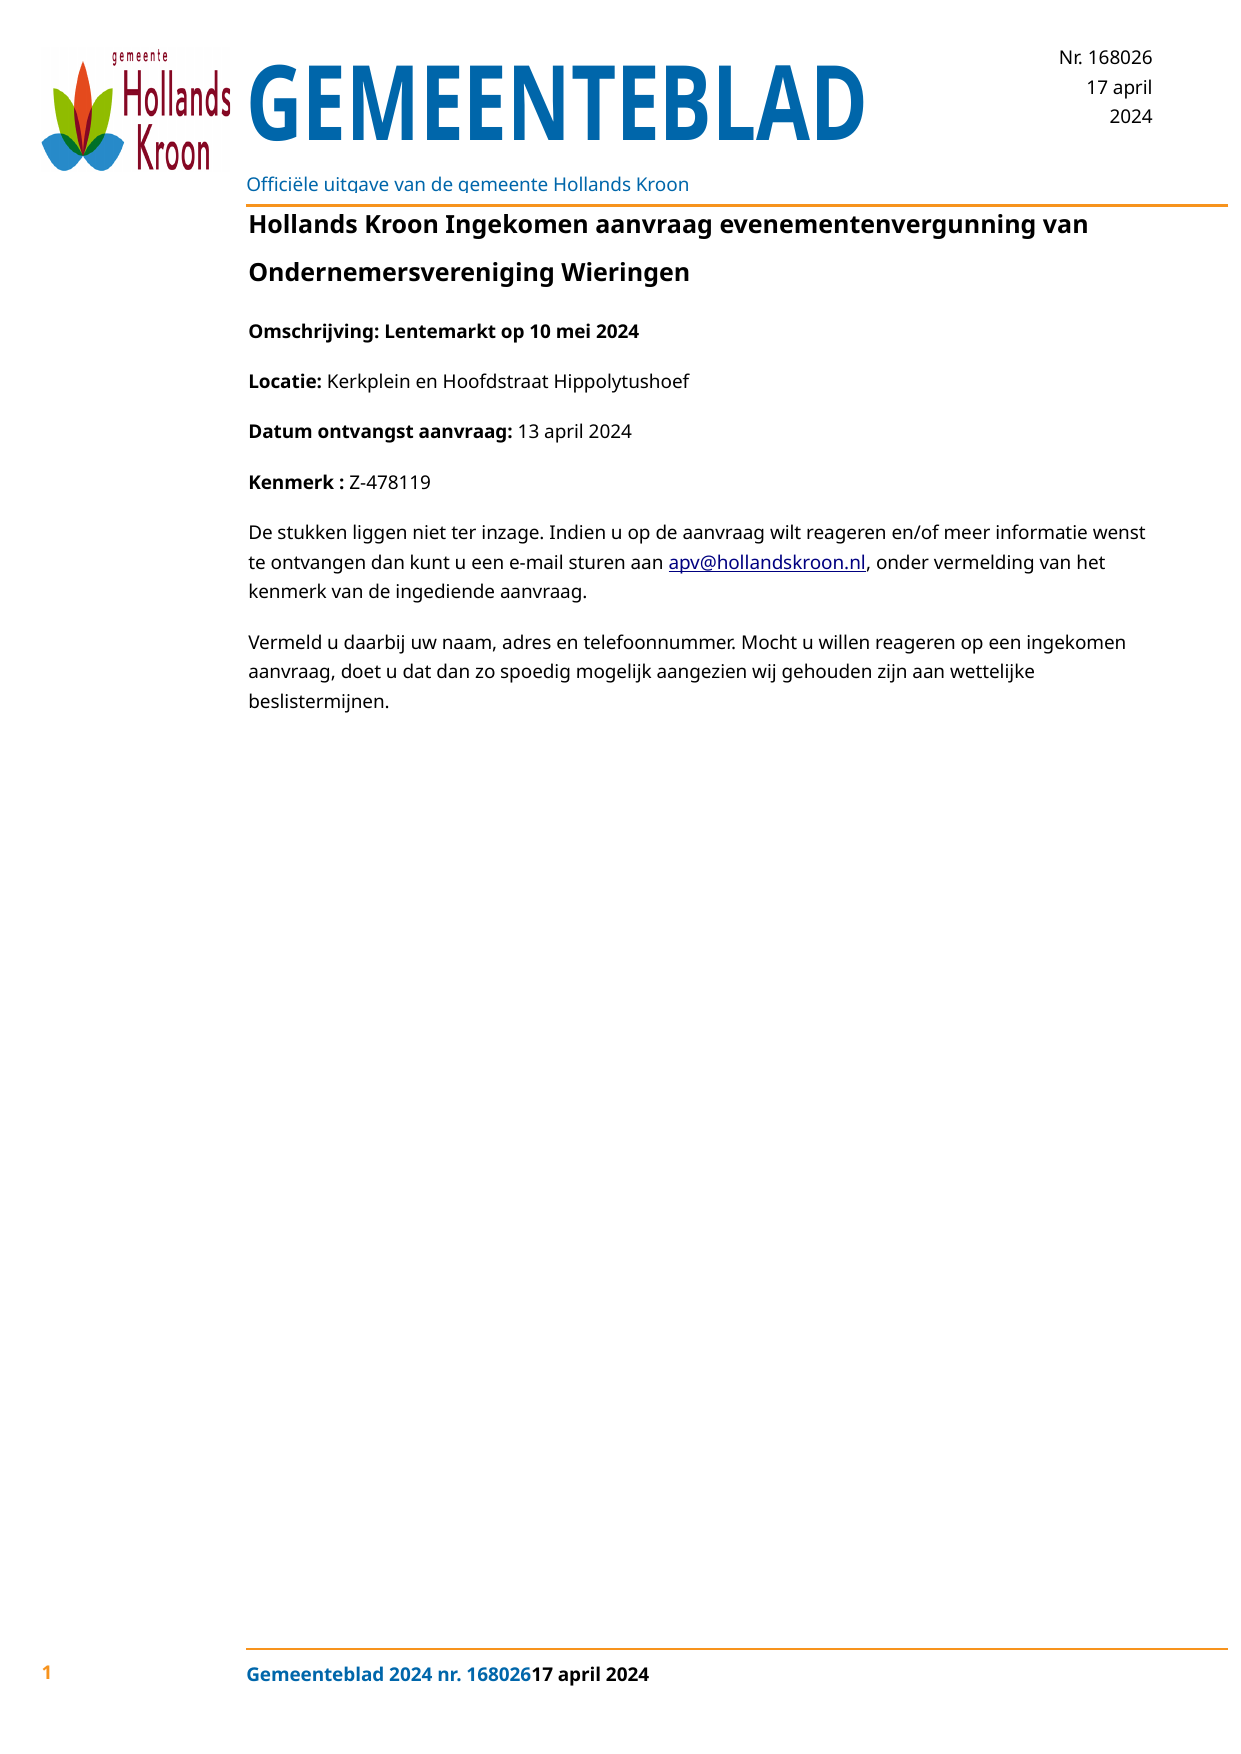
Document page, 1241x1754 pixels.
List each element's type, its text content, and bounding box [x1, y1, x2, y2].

text De stukken liggen niet ter inzage. Indien u op de aanvraag wilt reageren en/of meer informatie wenst te ontvangen dan kunt u een e-mail sturen aan apv@hollandskroon.nl, onder vermelding van het kenmerk van de ingediende aanvraag. [248, 519, 1152, 604]
picture [41, 47, 231, 172]
text Hollands Kroon Ingekomen aanvraag evenementenvergunning van Ondernemersvereniging Wieringen [248, 207, 1152, 288]
text Vermeld u daarbij uw naam, adres en telefoonnummer. Mocht u willen reageren op een ingekomen aanvraag, doet u dat dan zo spoedig mogelijk aangezien wij gehouden zijn aan wettelijke beslistermijnen. [248, 629, 1152, 714]
text Kenmerk : Z-478119 [248, 469, 1152, 495]
text Datum ontvangst aanvraag: 13 april 2024 [248, 419, 1152, 444]
text Locatie: Kerkplein en Hoofdstraat Hippolytushoef [248, 368, 1152, 394]
text Omschrijving: Lentemarkt op 10 mei 2024 [248, 318, 1152, 344]
